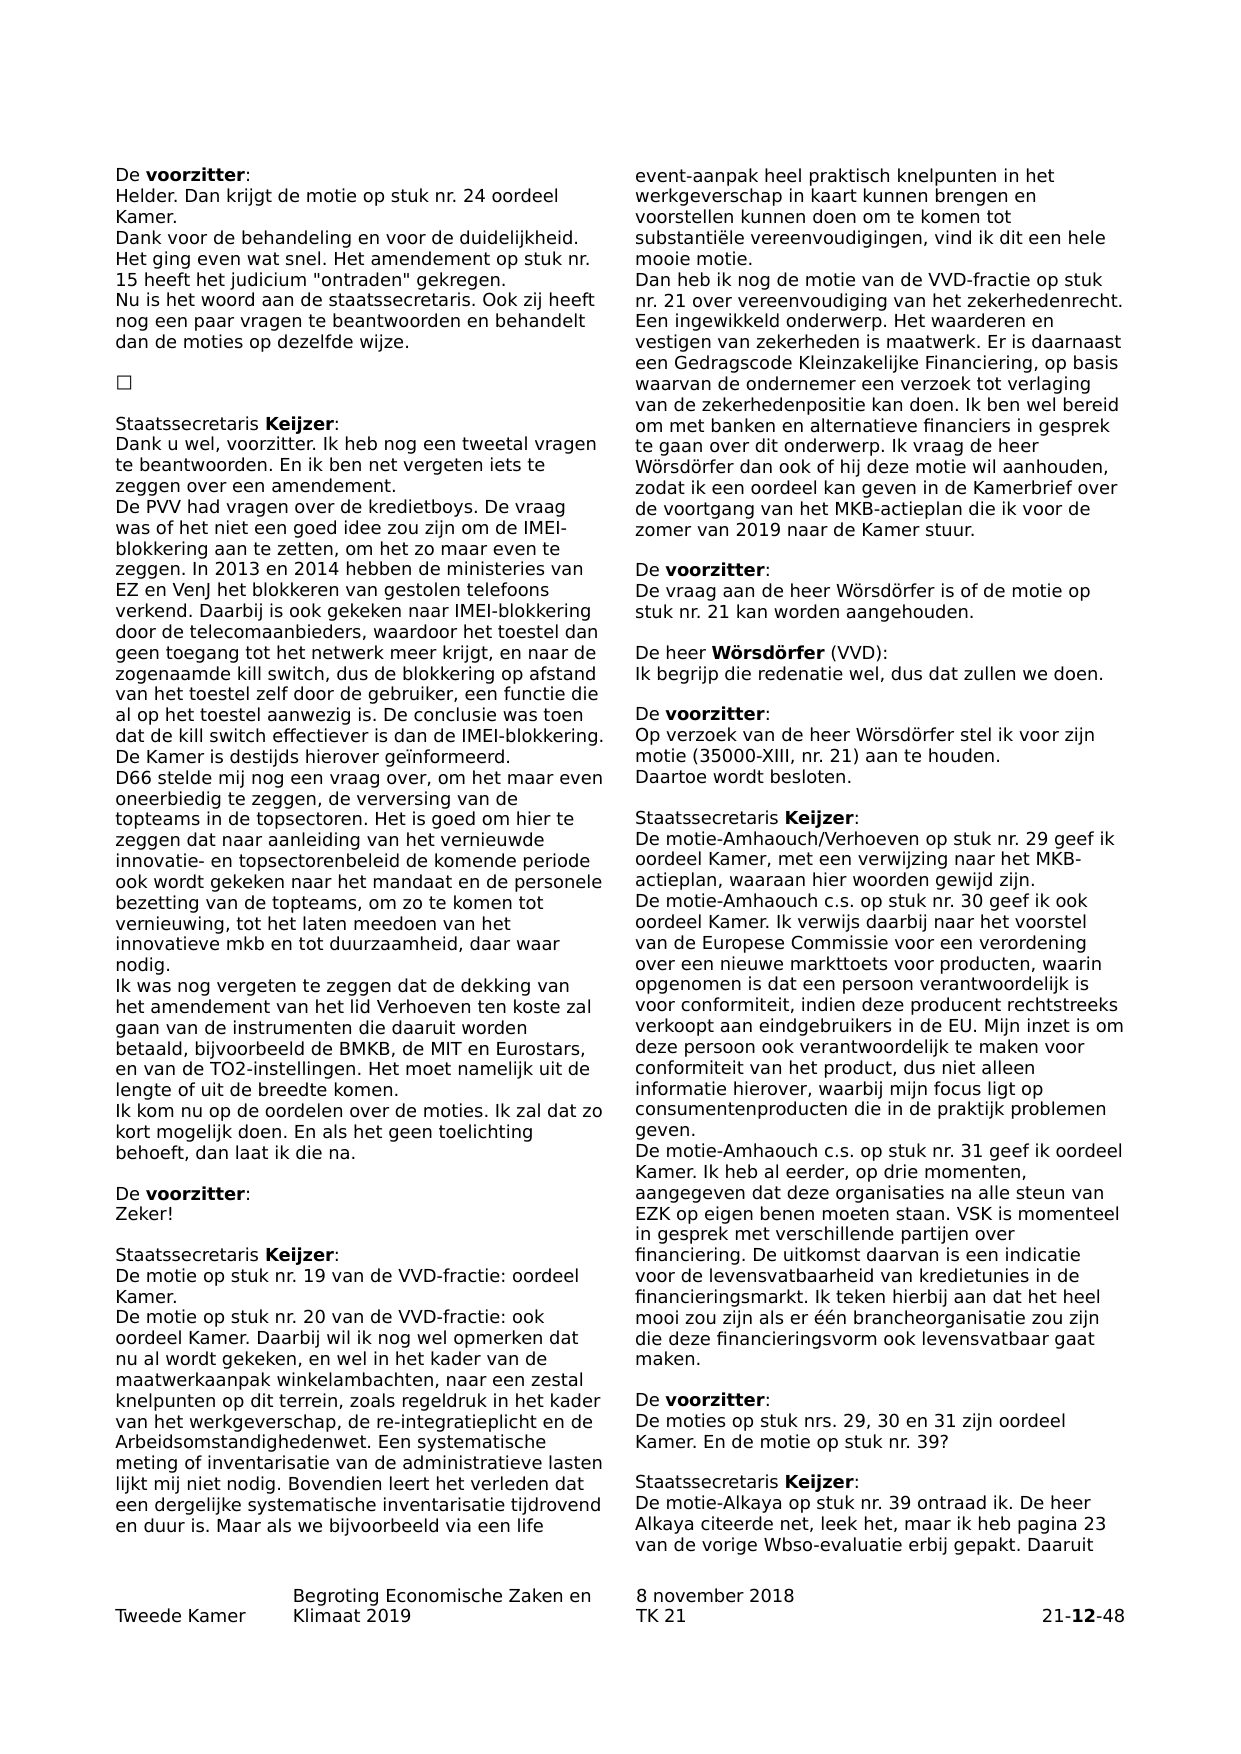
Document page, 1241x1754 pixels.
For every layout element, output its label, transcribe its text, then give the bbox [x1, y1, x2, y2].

text De heer Wörsdörfer (VVD): [635, 643, 1125, 663]
text Ik was nog vergeten te zeggen dat de dekking van het amendement van het lid Verhoeven ten koste zal gaan van de instrumenten die daaruit worden betaald, bijvoorbeeld de BMKB, de MIT en Eurostars, en van de TO2-instellingen. Het moet namelijk uit de lengte of uit de breedte komen. [115, 976, 605, 1101]
text Dank u wel, voorzitter. Ik heb nog een tweetal vragen te beantwoorden. En ik ben net vergeten iets te zeggen over een amendement. [115, 434, 605, 497]
text De moties op stuk nrs. 29, 30 en 31 zijn oordeel Kamer. En de motie op stuk nr. 39? [635, 1411, 1125, 1452]
text De motie-Amhaouch c.s. op stuk nr. 30 geef ik ook oordeel Kamer. Ik verwijs daarbij naar het voorstel van de Europese Commissie voor een verordening over een nieuwe markttoets voor producten, waarin opgenomen is dat een persoon verantwoordelijk is voor conformiteit, indien deze producent rechtstreeks verkoopt aan eindgebruikers in de EU. Mijn inzet is om deze persoon ook verantwoordelijk te maken voor conformiteit van het product, dus niet alleen informatie hierover, waarbij mijn focus ligt op consumentenproducten die in de praktijk problemen geven. [635, 891, 1125, 1141]
text Staatssecretaris Keijzer: [635, 1472, 1125, 1493]
text Dank voor de behandeling en voor de duidelijkheid. Het ging even wat snel. Het amendement op stuk nr. 15 heeft het judicium "ontraden" gekregen. [115, 228, 605, 290]
text Zeker! [115, 1204, 605, 1225]
text De voorzitter: [635, 1390, 1125, 1411]
text Ik kom nu op de oordelen over de moties. Ik zal dat zo kort mogelijk doen. En als het geen toelichting behoeft, dan laat ik die na. [115, 1101, 605, 1163]
text event-aanpak heel praktisch knelpunten in het werkgeverschap in kaart kunnen brengen en voorstellen kunnen doen om te komen tot substantiële vereenvoudigingen, vind ik dit een hele mooie motie. [635, 165, 1125, 269]
text Staatssecretaris Keijzer: [115, 1245, 605, 1266]
text Dan heb ik nog de motie van de VVD-fractie op stuk nr. 21 over vereenvoudiging van het zekerhedenrecht. Een ingewikkeld onderwerp. Het waarderen en vestigen van zekerheden is maatwerk. Er is daarnaast een Gedragscode Kleinzakelijke Financiering, op basis waarvan de ondernemer een verzoek tot verlaging van de zekerhedenpositie kan doen. Ik ben wel bereid om met banken en alternatieve financiers in gesprek te gaan over dit onderwerp. Ik vraag de heer Wörsdörfer dan ook of hij deze motie wil aanhouden, zodat ik een oordeel kan geven in de Kamerbrief over de voortgang van het MKB-actieplan die ik voor de zomer van 2019 naar de Kamer stuur. [635, 269, 1125, 540]
text De motie-Amhaouch/Verhoeven op stuk nr. 29 geef ik oordeel Kamer, met een verwijzing naar het MKB-actieplan, waaraan hier woorden gewijd zijn. [635, 828, 1125, 891]
text De vraag aan de heer Wörsdörfer is of de motie op stuk nr. 21 kan worden aangehouden. [635, 581, 1125, 623]
text Nu is het woord aan de staatssecretaris. Ook zij heeft nog een paar vragen te beantwoorden en behandelt dan de moties op dezelfde wijze. [115, 290, 605, 353]
text De motie op stuk nr. 20 van de VVD-fractie: ook oordeel Kamer. Daarbij wil ik nog wel opmerken dat nu al wordt gekeken, en wel in het kader van de maatwerkaanpak winkelambachten, naar een zestal knelpunten op dit terrein, zoals regeldruk in het kader van het werkgeverschap, de re-integratieplicht en de Arbeidsomstandighedenwet. Een systematische meting of inventarisatie van de administratieve lasten lijkt mij niet nodig. Bovendien leert het verleden dat een dergelijke systematische inventarisatie tijdrovend en duur is. Maar als we bijvoorbeeld via een life [115, 1307, 605, 1536]
text De voorzitter: [115, 165, 605, 186]
text Op verzoek van de heer Wörsdörfer stel ik voor zijn motie (35000-XIII, nr. 21) aan te houden. [635, 725, 1125, 767]
text De voorzitter: [635, 560, 1125, 581]
text De motie-Alkaya op stuk nr. 39 ontraad ik. De heer Alkaya citeerde net, leek het, maar ik heb pagina 23 van de vorige Wbso-evaluatie erbij gepakt. Daaruit [635, 1493, 1125, 1556]
text Ik begrijp die redenatie wel, dus dat zullen we doen. [635, 663, 1125, 684]
text De PVV had vragen over de kredietboys. De vraag was of het niet een goed idee zou zijn om de IMEI-blokkering aan te zetten, om het zo maar even te zeggen. In 2013 en 2014 hebben de ministeries van EZ en VenJ het blokkeren van gestolen telefoons verkend. Daarbij is ook gekeken naar IMEI-blokkering door de telecomaanbieders, waardoor het toestel dan geen toegang tot het netwerk meer krijgt, en naar de zogenaamde kill switch, dus de blokkering op afstand van het toestel zelf door de gebruiker, een functie die al op het toestel aanwezig is. De conclusie was toen dat de kill switch effectiever is dan de IMEI-blokkering. De Kamer is destijds hierover geïnformeerd. [115, 497, 605, 767]
text Staatssecretaris Keijzer: [635, 807, 1125, 828]
text Helder. Dan krijgt de motie op stuk nr. 24 oordeel Kamer. [115, 186, 605, 228]
text Daartoe wordt besloten. [635, 767, 1125, 787]
text De voorzitter: [115, 1183, 605, 1204]
text De motie-Amhaouch c.s. op stuk nr. 31 geef ik oordeel Kamer. Ik heb al eerder, op drie momenten, aangegeven dat deze organisaties na alle steun van EZK op eigen benen moeten staan. VSK is momenteel in gesprek met verschillende partijen over financiering. De uitkomst daarvan is een indicatie voor de levensvatbaarheid van kredietunies in de financieringsmarkt. Ik teken hierbij aan dat het heel mooi zou zijn als er één brancheorganisatie zou zijn die deze financieringsvorm ook levensvatbaar gaat maken. [635, 1141, 1125, 1370]
text D66 stelde mij nog een vraag over, om het maar even oneerbiedig te zeggen, de verversing van de topteams in de topsectoren. Het is goed om hier te zeggen dat naar aanleiding van het vernieuwde innovatie- en topsectorenbeleid de komende periode ook wordt gekeken naar het mandaat en de personele bezetting van de topteams, om zo te komen tot vernieuwing, tot het laten meedoen van het innovatieve mkb en tot duurzaamheid, daar waar nodig. [115, 767, 605, 976]
text ⬜ [115, 373, 605, 393]
text De voorzitter: [635, 704, 1125, 725]
text Staatssecretaris Keijzer: [115, 413, 605, 434]
text De motie op stuk nr. 19 van de VVD-fractie: oordeel Kamer. [115, 1266, 605, 1307]
